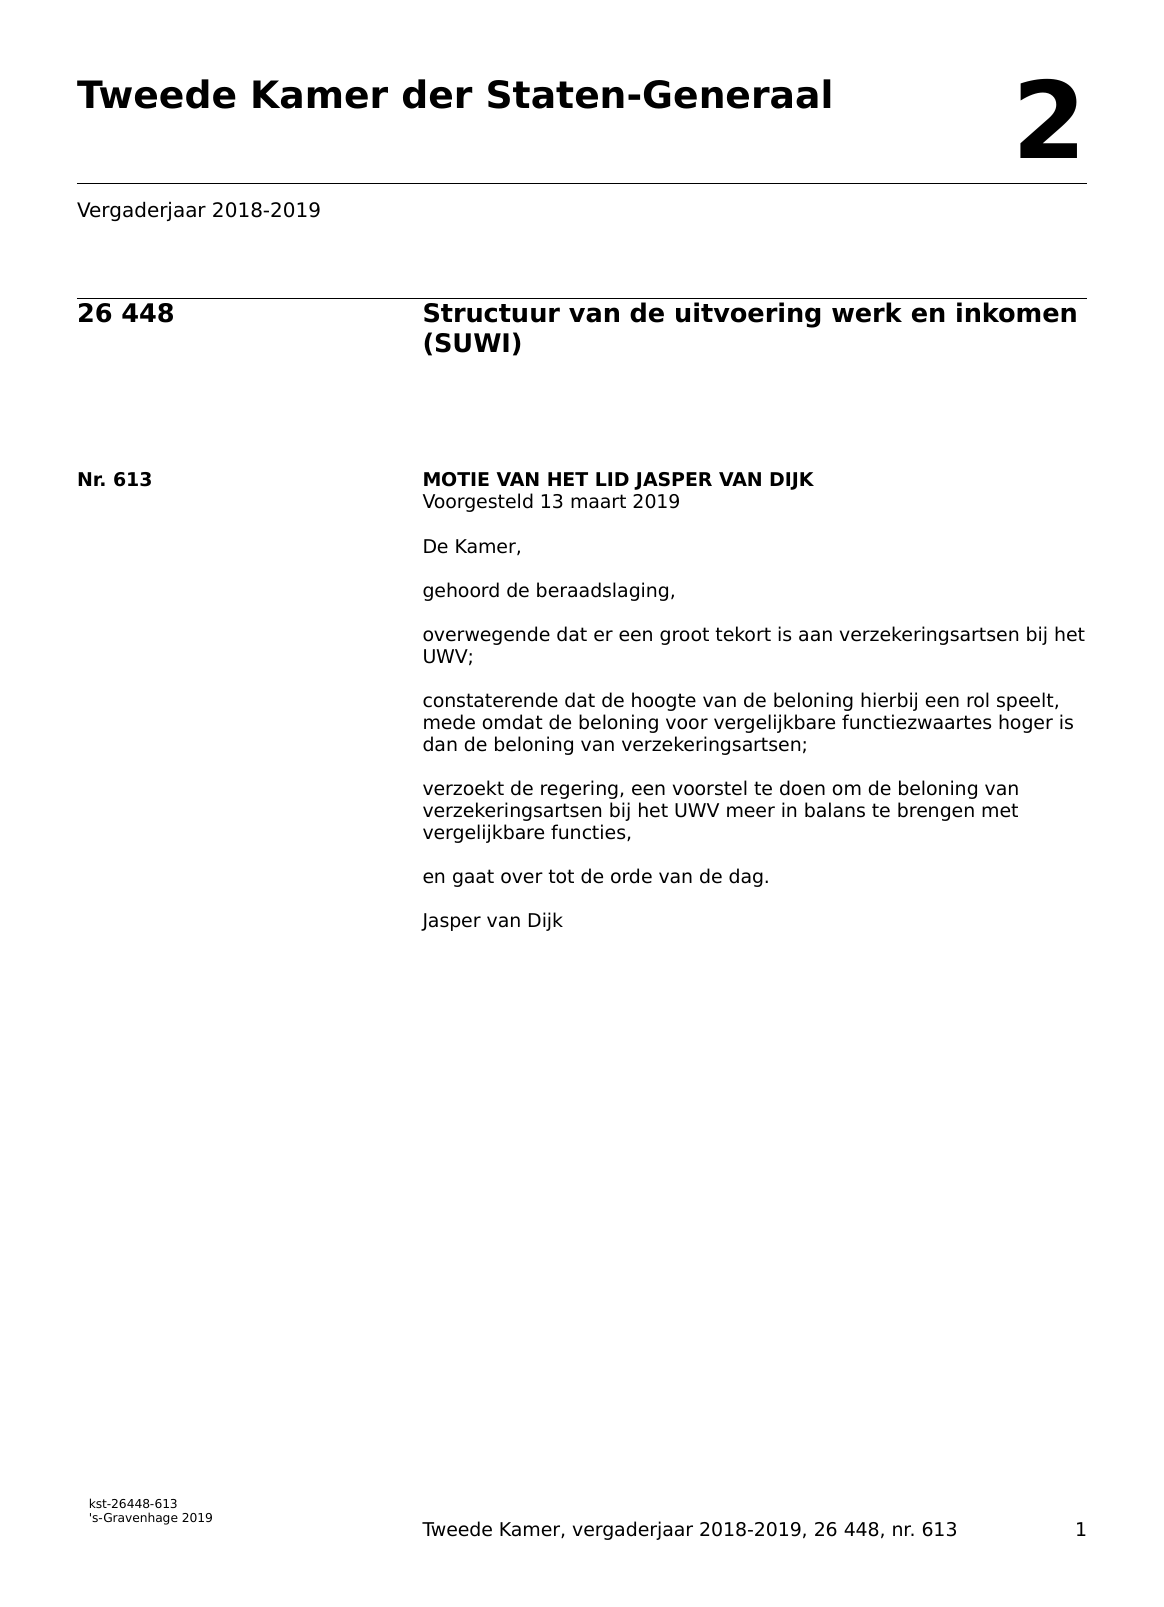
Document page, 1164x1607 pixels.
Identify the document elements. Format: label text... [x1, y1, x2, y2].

subtitle Nr. 613 MOTIE VAN HET LID JASPER VAN DIJK [77, 469, 1087, 491]
text Jasper van Dijk [422, 910, 1087, 932]
text 's-Gravenhage 2019 [88, 1511, 323, 1525]
text Voorgesteld 13 maart 2019 [422, 491, 1087, 513]
text kst-26448-613 [88, 1497, 323, 1511]
subtitle 26 448 Structuur van de uitvoering werk en inkomen (SUWI) [77, 299, 1087, 358]
table_cell Vergaderjaar 2018-2019 [77, 184, 1087, 298]
text De Kamer, [422, 536, 1087, 557]
text gehoord de beraadslaging, [422, 580, 1087, 602]
table_header 2 [886, 59, 1087, 183]
table_header Tweede Kamer der Staten-Generaal [77, 59, 886, 183]
text constaterende dat de hoogte van de beloning hierbij een rol speelt, mede omdat de beloning voor vergelijkbare functiezwaartes hoger is dan de beloning van verzekeringsartsen; [422, 690, 1087, 756]
text verzoekt de regering, een voorstel te doen om de beloning van verzekeringsartsen bij het UWV meer in balans te brengen met vergelijkbare functies, [422, 778, 1087, 844]
text en gaat over tot de orde van de dag. [422, 866, 1087, 888]
text overwegende dat er een groot tekort is aan verzekeringsartsen bij het UWV; [422, 624, 1087, 668]
